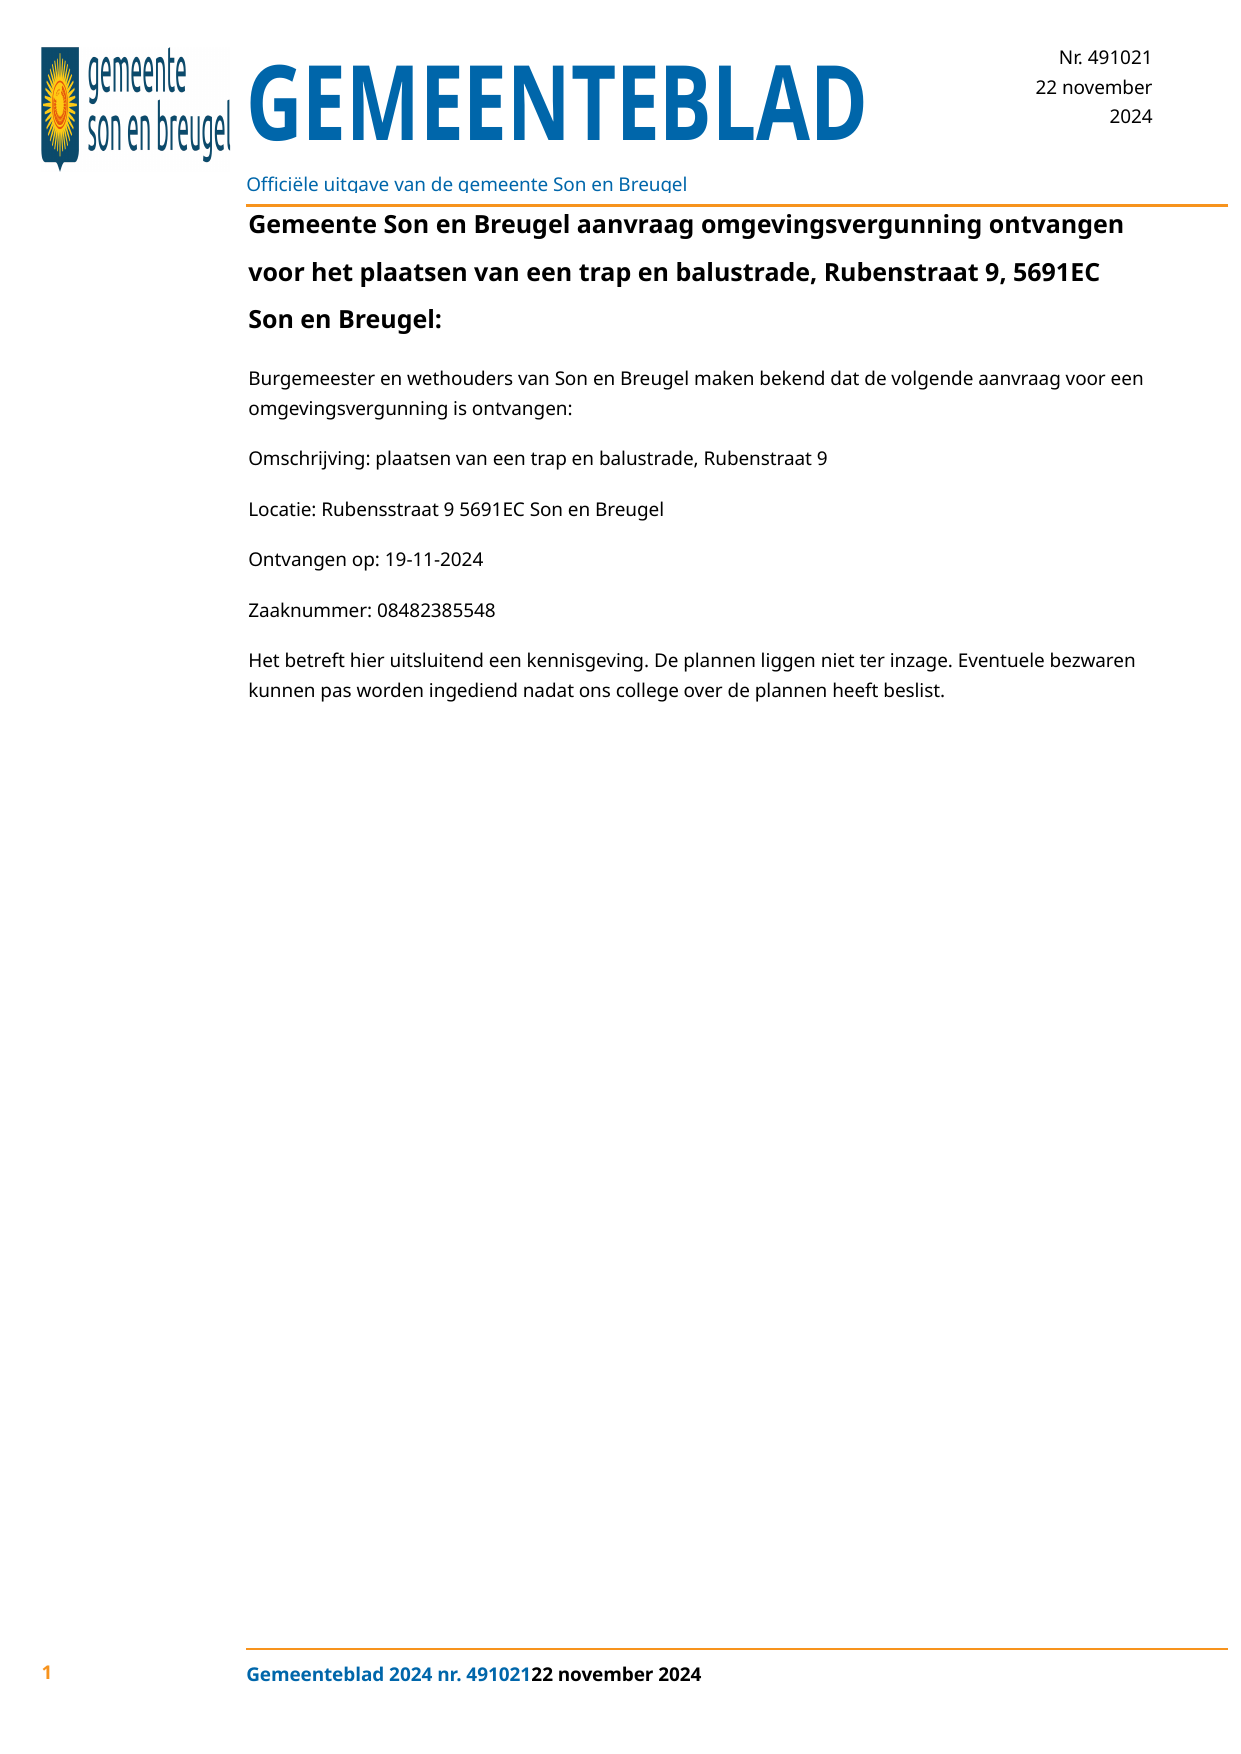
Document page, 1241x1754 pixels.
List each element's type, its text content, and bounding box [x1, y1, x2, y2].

text Locatie: Rubensstraat 9 5691EC Son en Breugel [248, 496, 1152, 522]
text Omschrijving: plaatsen van een trap en balustrade, Rubenstraat 9 [248, 446, 1152, 471]
text Ontvangen op: 19-11-2024 [248, 546, 1152, 572]
text Het betreft hier uitsluitend een kennisgeving. De plannen liggen niet ter inzage. Eventuele bezwaren kunnen pas worden ingediend nadat ons college over de plannen heeft beslist. [248, 647, 1152, 702]
picture [41, 47, 231, 172]
text Burgemeester en wethouders van Son en Breugel maken bekend dat de volgende aanvraag voor een omgevingsvergunning is ontvangen: [248, 366, 1152, 421]
text Zaaknummer: 08482385548 [248, 597, 1152, 622]
text Gemeente Son en Breugel aanvraag omgevingsvergunning ontvangen voor het plaatsen van een trap en balustrade, Rubenstraat 9, 5691EC Son en Breugel: [248, 207, 1152, 336]
